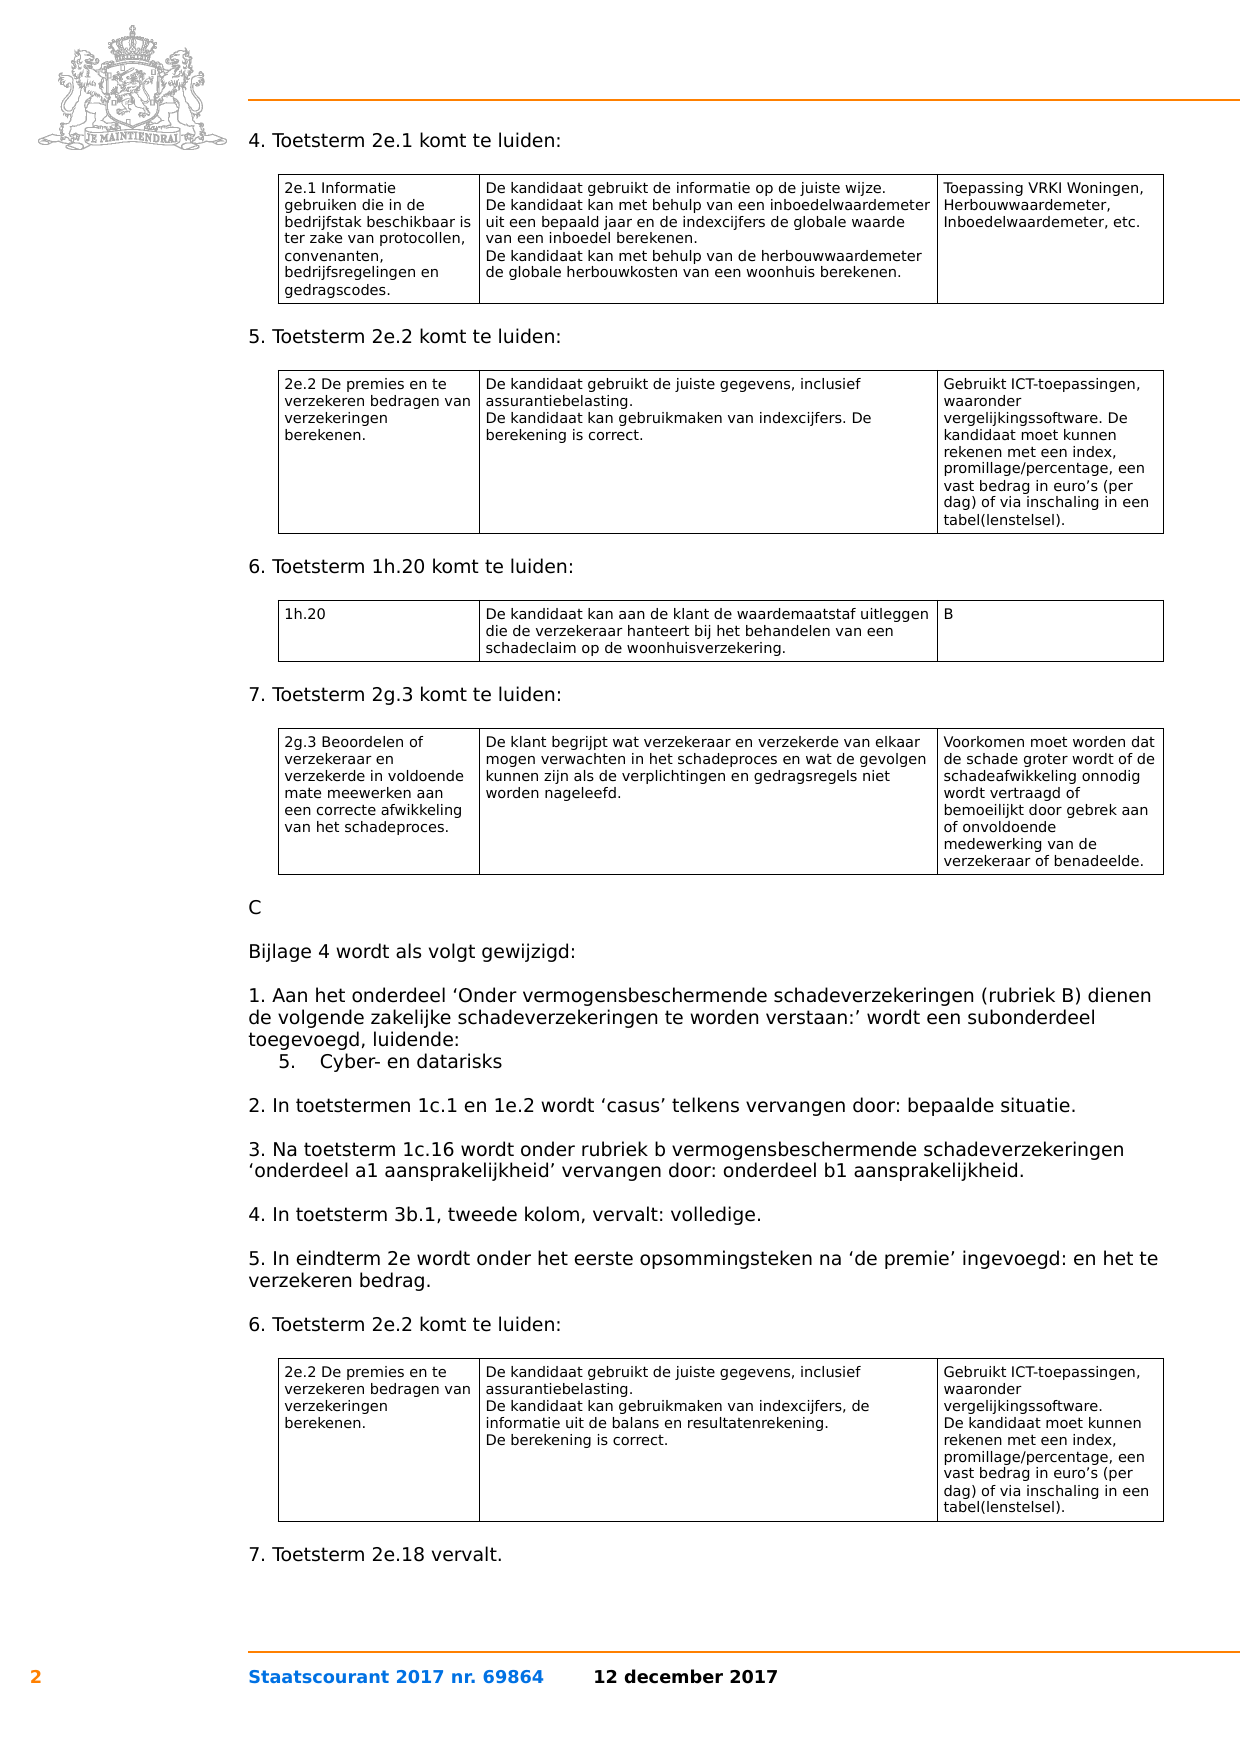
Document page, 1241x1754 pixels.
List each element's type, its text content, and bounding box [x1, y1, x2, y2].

text 6. Toetsterm 2e.2 komt te luiden: [248, 1314, 1163, 1336]
text 3. Na toetsterm 1c.16 wordt onder rubriek b vermogensbeschermende schadeverzekeringen ‘onderdeel a1 aansprakelijkheid’ vervangen door: onderdeel b1 aansprakelijkheid. [248, 1138, 1163, 1182]
picture [38, 25, 227, 150]
table_header B [938, 601, 1163, 661]
table_header Gebruikt ICT-toepassingen, waaronder vergelijkingssoftware. De kandidaat moet kunnen rekenen met een index, promillage/percentage, een vast bedrag in euro’s (per dag) of via inschaling in een tabel(lenstelsel). [938, 1359, 1163, 1521]
text 6. Toetsterm 1h.20 komt te luiden: [248, 556, 1163, 578]
table_header De kandidaat gebruikt de informatie op de juiste wijze. De kandidaat kan met behulp van een inboedelwaardemeter uit een bepaald jaar en de indexcijfers de globale waarde van een inboedel berekenen. De kandidaat kan met behulp van de herbouwwaardemeter de globale herbouwkosten van een woonhuis berekenen. [480, 175, 937, 303]
text 4. Toetsterm 2e.1 komt te luiden: [248, 130, 1163, 152]
text 2. In toetstermen 1c.1 en 1e.2 wordt ‘casus’ telkens vervangen door: bepaalde situatie. [248, 1094, 1163, 1117]
text 7. Toetsterm 2g.3 komt te luiden: [248, 684, 1163, 706]
table_header 1h.20 [279, 601, 479, 661]
table_header 2e.1 Informatie gebruiken die in de bedrijfstak beschikbaar is ter zake van protocollen, convenanten, bedrijfsregelingen en gedragscodes. [279, 175, 479, 303]
text 5. In eindterm 2e wordt onder het eerste opsommingsteken na ‘de premie’ ingevoegd: en het te verzekeren bedrag. [248, 1248, 1163, 1292]
text C [248, 897, 1163, 919]
table_header De klant begrijpt wat verzekeraar en verzekerde van elkaar mogen verwachten in het schadeproces en wat de gevolgen kunnen zijn als de verplichtingen en gedragsregels niet worden nageleefd. [480, 729, 937, 874]
text 5. Cyber- en datarisks [278, 1051, 1163, 1073]
text 4. In toetsterm 3b.1, tweede kolom, vervalt: volledige. [248, 1204, 1163, 1226]
table_header De kandidaat gebruikt de juiste gegevens, inclusief assurantiebelasting. De kandidaat kan gebruikmaken van indexcijfers. De berekening is correct. [480, 371, 937, 533]
table_header 2g.3 Beoordelen of verzekeraar en verzekerde in voldoende mate meewerken aan een correcte afwikkeling van het schadeproces. [279, 729, 479, 874]
text 5. Toetsterm 2e.2 komt te luiden: [248, 326, 1163, 348]
table_header 2e.2 De premies en te verzekeren bedragen van verzekeringen berekenen. [279, 1359, 479, 1521]
table_header Toepassing VRKI Woningen, Herbouwwaardemeter, Inboedelwaardemeter, etc. [938, 175, 1163, 303]
table_header 2e.2 De premies en te verzekeren bedragen van verzekeringen berekenen. [279, 371, 479, 533]
text 7. Toetsterm 2e.18 vervalt. [248, 1544, 1163, 1566]
table_header Voorkomen moet worden dat de schade groter wordt of de schadeafwikkeling onnodig wordt vertraagd of bemoeilijkt door gebrek aan of onvoldoende medewerking van de verzekeraar of benadeelde. [938, 729, 1163, 874]
table_header De kandidaat kan aan de klant de waardemaatstaf uitleggen die de verzekeraar hanteert bij het behandelen van een schadeclaim op de woonhuisverzekering. [480, 601, 937, 661]
text 1. Aan het onderdeel ‘Onder vermogensbeschermende schadeverzekeringen (rubriek B) dienen de volgende zakelijke schadeverzekeringen te worden verstaan:’ wordt een subonderdeel toegevoegd, luidende: [248, 985, 1163, 1051]
table_header Gebruikt ICT-toepassingen, waaronder vergelijkingssoftware. De kandidaat moet kunnen rekenen met een index, promillage/percentage, een vast bedrag in euro’s (per dag) of via inschaling in een tabel(lenstelsel). [938, 371, 1163, 533]
text Bijlage 4 wordt als volgt gewijzigd: [248, 941, 1163, 963]
table_header De kandidaat gebruikt de juiste gegevens, inclusief assurantiebelasting. De kandidaat kan gebruikmaken van indexcijfers, de informatie uit de balans en resultatenrekening. De berekening is correct. [480, 1359, 937, 1521]
